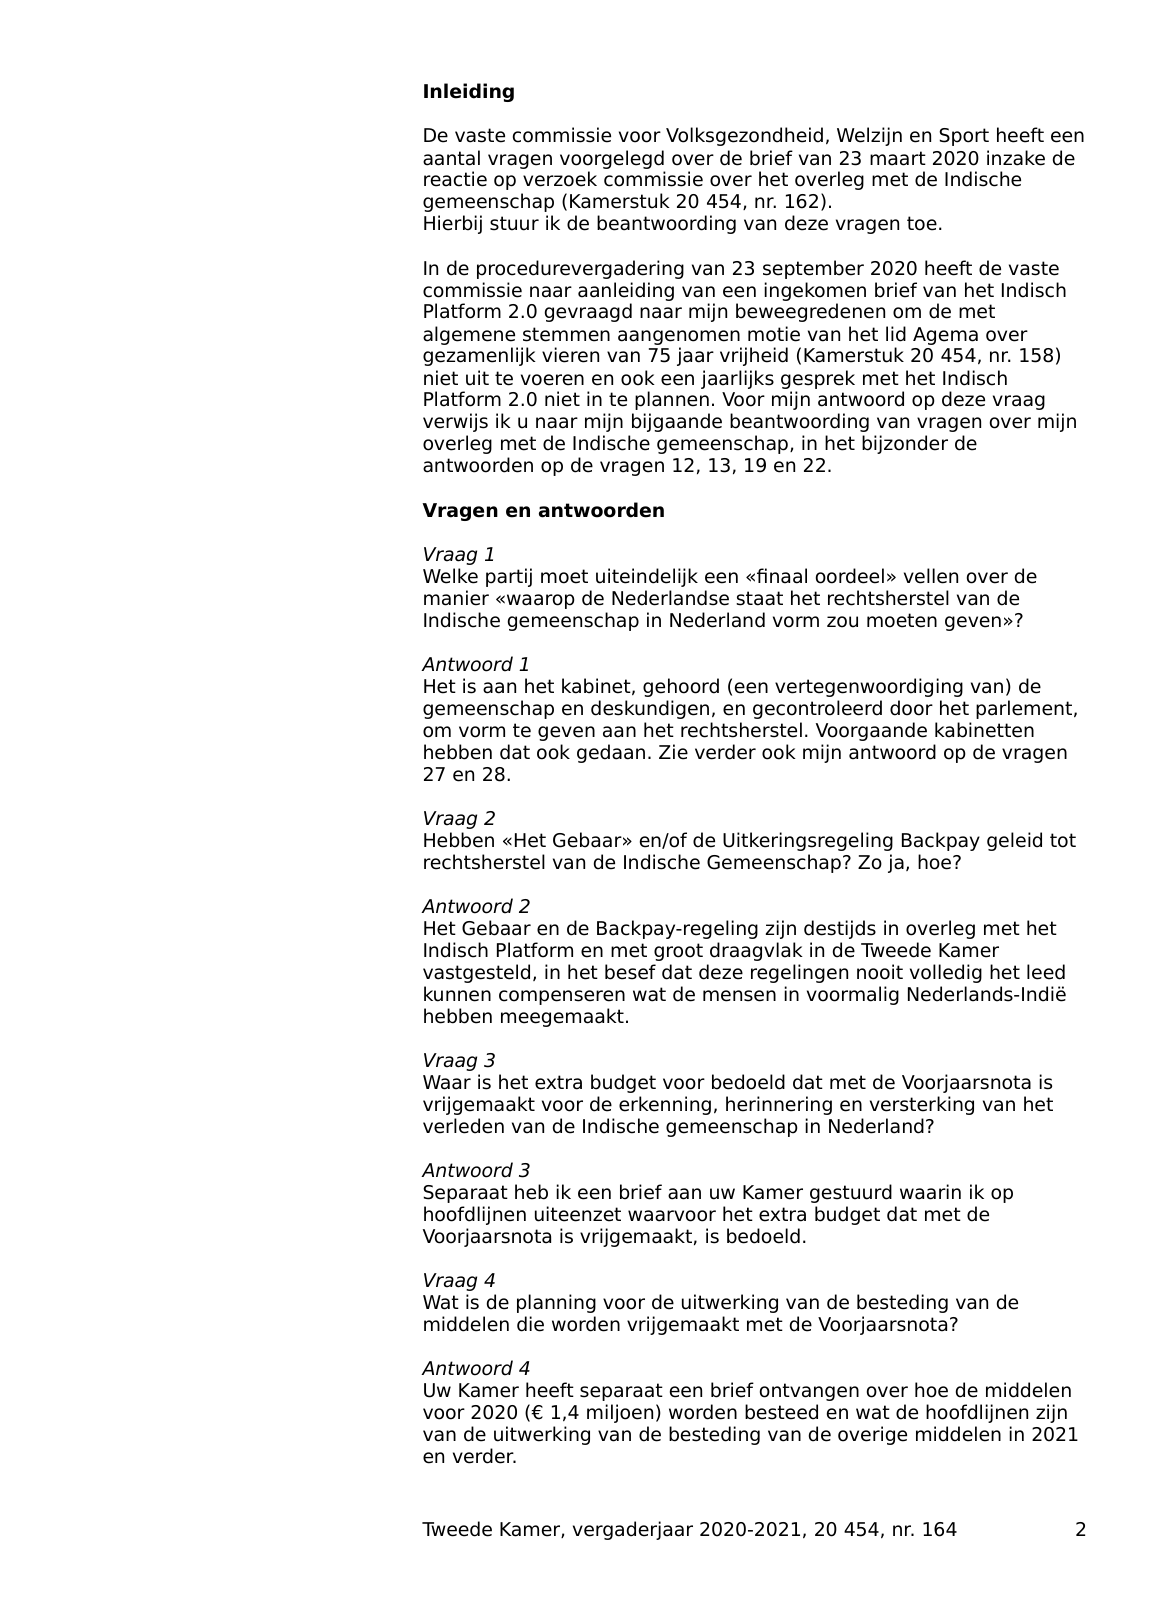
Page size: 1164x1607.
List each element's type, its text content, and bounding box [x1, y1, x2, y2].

text Antwoord 2 [422, 896, 1087, 918]
text Wat is de planning voor de uitwerking van de besteding van de middelen die worden vrijgemaakt met de Voorjaarsnota? [422, 1292, 1087, 1336]
text Het is aan het kabinet, gehoord (een vertegenwoordiging van) de gemeenschap en deskundigen, en gecontroleerd door het parlement, om vorm te geven aan het rechtsherstel. Voorgaande kabinetten hebben dat ook gedaan. Zie verder ook mijn antwoord op de vragen 27 en 28. [422, 676, 1087, 786]
text Antwoord 3 [422, 1160, 1087, 1182]
text Welke partij moet uiteindelijk een «finaal oordeel» vellen over de manier «waarop de Nederlandse staat het rechtsherstel van de Indische gemeenschap in Nederland vorm zou moeten geven»? [422, 566, 1087, 632]
text Waar is het extra budget voor bedoeld dat met de Voorjaarsnota is vrijgemaakt voor de erkenning, herinnering en versterking van het verleden van de Indische gemeenschap in Nederland? [422, 1072, 1087, 1138]
text In de procedurevergadering van 23 september 2020 heeft de vaste commissie naar aanleiding van een ingekomen brief van het Indisch Platform 2.0 gevraagd naar mijn beweegredenen om de met algemene stemmen aangenomen motie van het lid Agema over gezamenlijk vieren van 75 jaar vrijheid (Kamerstuk 20 454, nr. 158) niet uit te voeren en ook een jaarlijks gesprek met het Indisch Platform 2.0 niet in te plannen. Voor mijn antwoord op deze vraag verwijs ik u naar mijn bijgaande beantwoording van vragen over mijn overleg met de Indische gemeenschap, in het bijzonder de antwoorden op de vragen 12, 13, 19 en 22. [422, 257, 1087, 477]
subtitle Vragen en antwoorden [422, 499, 1087, 521]
text Vraag 2 [422, 808, 1087, 830]
text Separaat heb ik een brief aan uw Kamer gestuurd waarin ik op hoofdlijnen uiteenzet waarvoor het extra budget dat met de Voorjaarsnota is vrijgemaakt, is bedoeld. [422, 1182, 1087, 1248]
text Vraag 4 [422, 1270, 1087, 1292]
subtitle Inleiding [422, 81, 1087, 103]
text De vaste commissie voor Volksgezondheid, Welzijn en Sport heeft een aantal vragen voorgelegd over de brief van 23 maart 2020 inzake de reactie op verzoek commissie over het overleg met de Indische gemeenschap (Kamerstuk 20 454, nr. 162). [422, 125, 1087, 213]
text Vraag 1 [422, 544, 1087, 566]
text Antwoord 1 [422, 654, 1087, 676]
text Vraag 3 [422, 1050, 1087, 1072]
text Het Gebaar en de Backpay-regeling zijn destijds in overleg met het Indisch Platform en met groot draagvlak in de Tweede Kamer vastgesteld, in het besef dat deze regelingen nooit volledig het leed kunnen compenseren wat de mensen in voormalig Nederlands-Indië hebben meegemaakt. [422, 918, 1087, 1028]
text Hierbij stuur ik de beantwoording van deze vragen toe. [422, 213, 1087, 235]
text Antwoord 4 [422, 1358, 1087, 1380]
text Uw Kamer heeft separaat een brief ontvangen over hoe de middelen voor 2020 (€ 1,4 miljoen) worden besteed en wat de hoofdlijnen zijn van de uitwerking van de besteding van de overige middelen in 2021 en verder. [422, 1380, 1087, 1468]
text Hebben «Het Gebaar» en/of de Uitkeringsregeling Backpay geleid tot rechtsherstel van de Indische Gemeenschap? Zo ja, hoe? [422, 830, 1087, 874]
